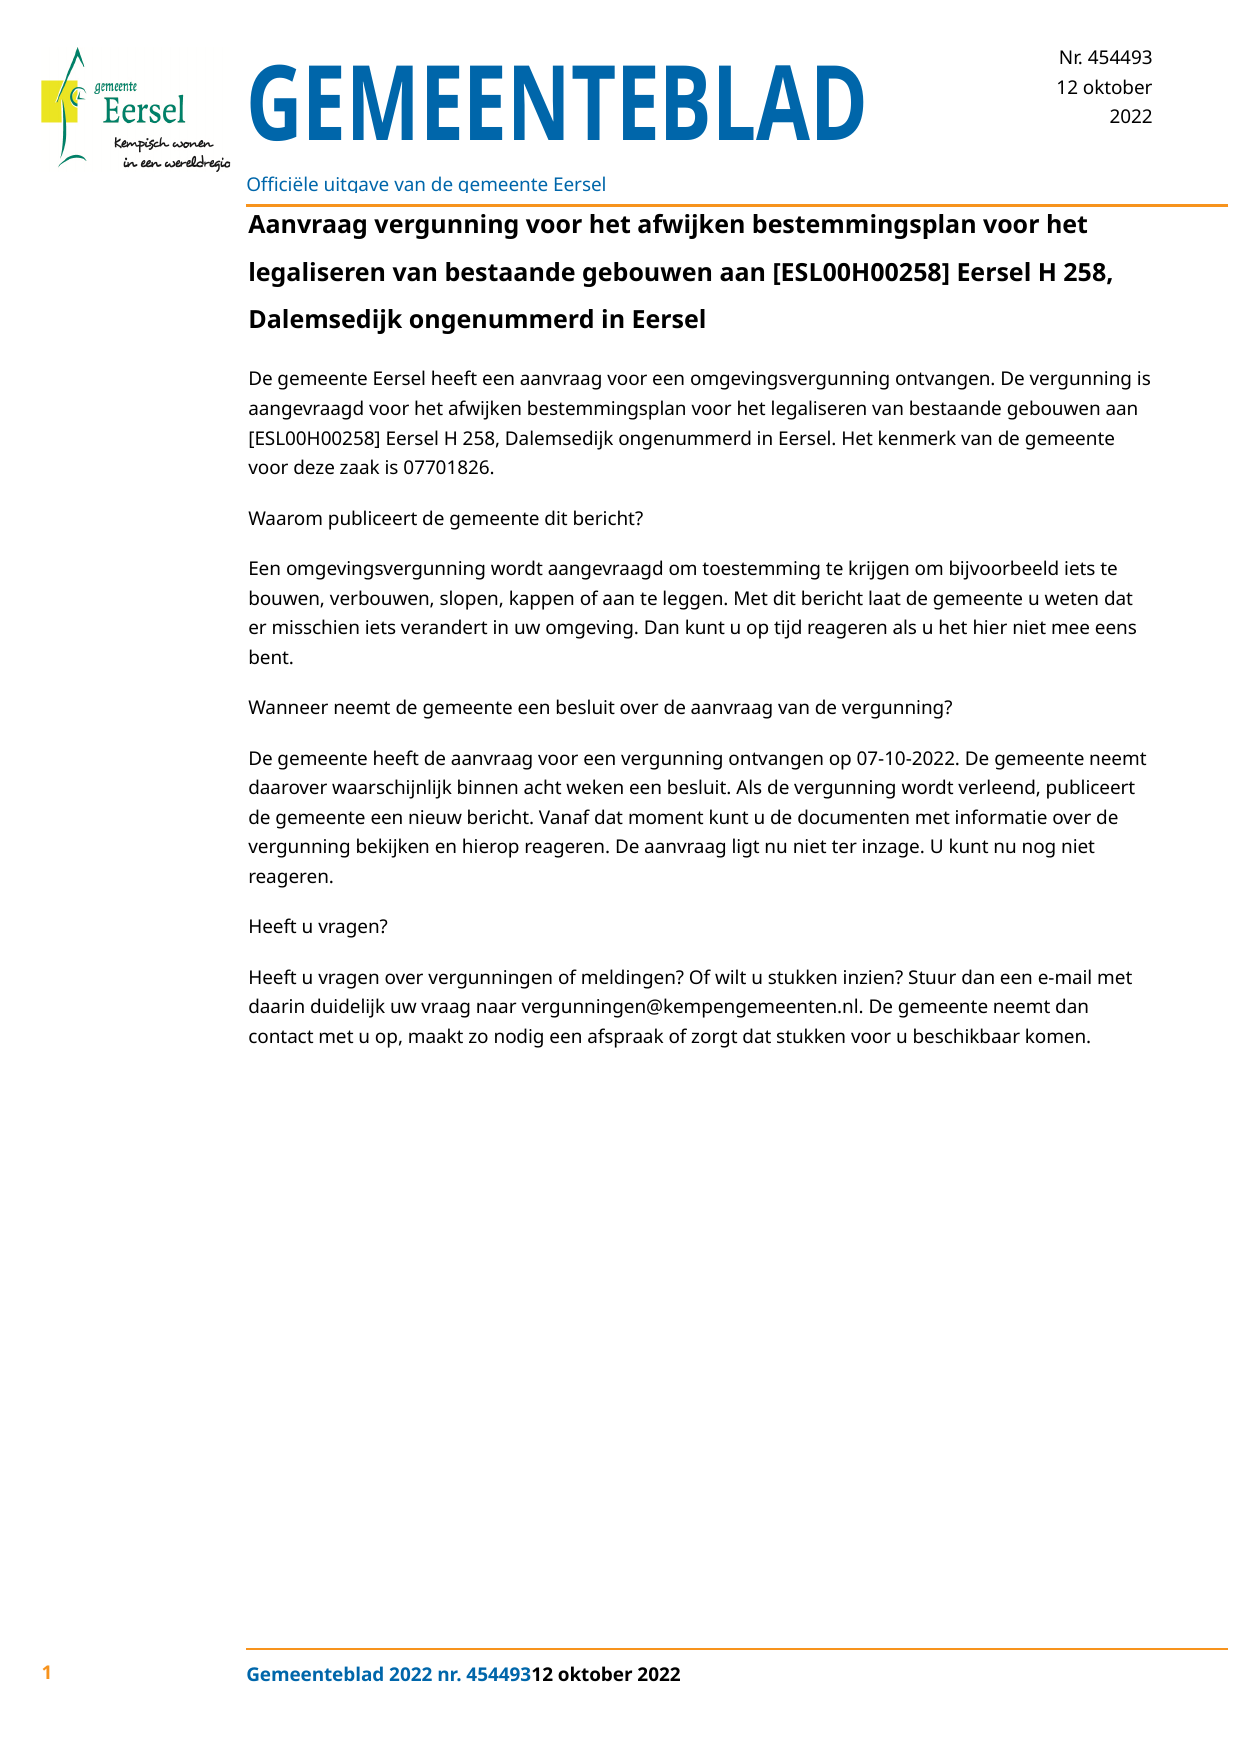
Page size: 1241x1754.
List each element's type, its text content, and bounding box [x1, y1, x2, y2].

picture [41, 47, 231, 172]
text Aanvraag vergunning voor het afwijken bestemmingsplan voor het legaliseren van bestaande gebouwen aan [ESL00H00258] Eersel H 258, Dalemsedijk ongenummerd in Eersel [248, 207, 1152, 336]
text Heeft u vragen? [248, 913, 1152, 939]
text Wanneer neemt de gemeente een besluit over de aanvraag van de vergunning? [248, 694, 1152, 720]
text Heeft u vragen over vergunningen of meldingen? Of wilt u stukken inzien? Stuur dan een e-mail met daarin duidelijk uw vraag naar vergunningen@kempengemeenten.nl. De gemeente neemt dan contact met u op, maakt zo nodig een afspraak of zorgt dat stukken voor u beschikbaar komen. [248, 964, 1152, 1049]
text De gemeente Eersel heeft een aanvraag voor een omgevingsvergunning ontvangen. De vergunning is aangevraagd voor het afwijken bestemmingsplan voor het legaliseren van bestaande gebouwen aan [ESL00H00258] Eersel H 258, Dalemsedijk ongenummerd in Eersel. Het kenmerk van de gemeente voor deze zaak is 07701826. [248, 366, 1152, 480]
text Waarom publiceert de gemeente dit bericht? [248, 505, 1152, 530]
text De gemeente heeft de aanvraag voor een vergunning ontvangen op 07-10-2022. De gemeente neemt daarover waarschijnlijk binnen acht weken een besluit. Als de vergunning wordt verleend, publiceert de gemeente een nieuw bericht. Vanaf dat moment kunt u de documenten met informatie over de vergunning bekijken en hierop reageren. De aanvraag ligt nu niet ter inzage. U kunt nu nog niet reageren. [248, 745, 1152, 889]
text Een omgevingsvergunning wordt aangevraagd om toestemming te krijgen om bijvoorbeeld iets te bouwen, verbouwen, slopen, kappen of aan te leggen. Met dit bericht laat de gemeente u weten dat er misschien iets verandert in uw omgeving. Dan kunt u op tijd reageren als u het hier niet mee eens bent. [248, 555, 1152, 669]
